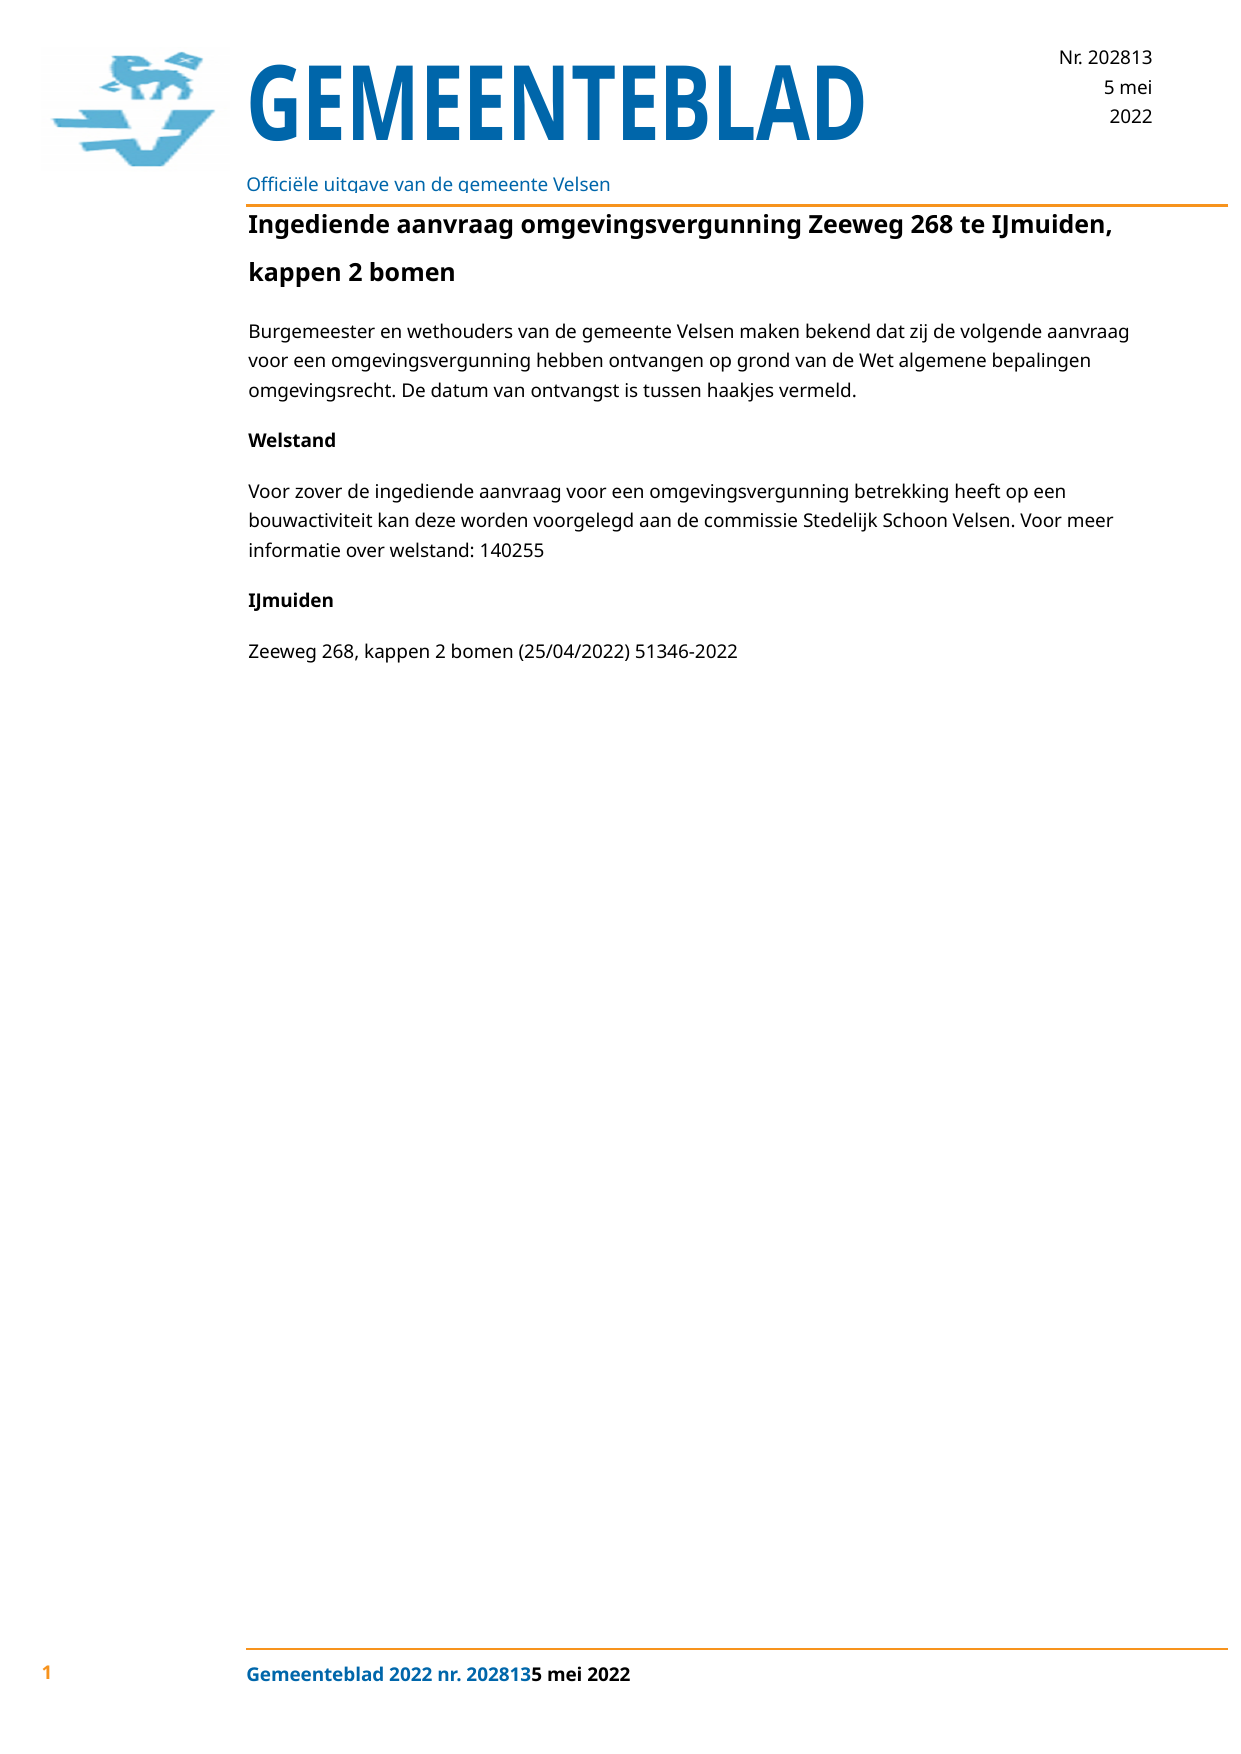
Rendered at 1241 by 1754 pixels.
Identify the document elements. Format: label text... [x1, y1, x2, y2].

text Welstand [248, 427, 1152, 453]
picture [41, 47, 231, 172]
text IJmuiden [248, 587, 1152, 613]
text Burgemeester en wethouders van de gemeente Velsen maken bekend dat zij de volgende aanvraag voor een omgevingsvergunning hebben ontvangen op grond van de Wet algemene bepalingen omgevingsrecht. De datum van ontvangst is tussen haakjes vermeld. [248, 318, 1152, 403]
text Zeeweg 268, kappen 2 bomen (25/04/2022) 51346-2022 [248, 638, 1152, 664]
text Ingediende aanvraag omgevingsvergunning Zeeweg 268 te IJmuiden, kappen 2 bomen [248, 207, 1152, 288]
text Voor zover de ingediende aanvraag voor een omgevingsvergunning betrekking heeft op een bouwactiviteit kan deze worden voorgelegd aan de commissie Stedelijk Schoon Velsen. Voor meer informatie over welstand: 140255 [248, 478, 1152, 563]
